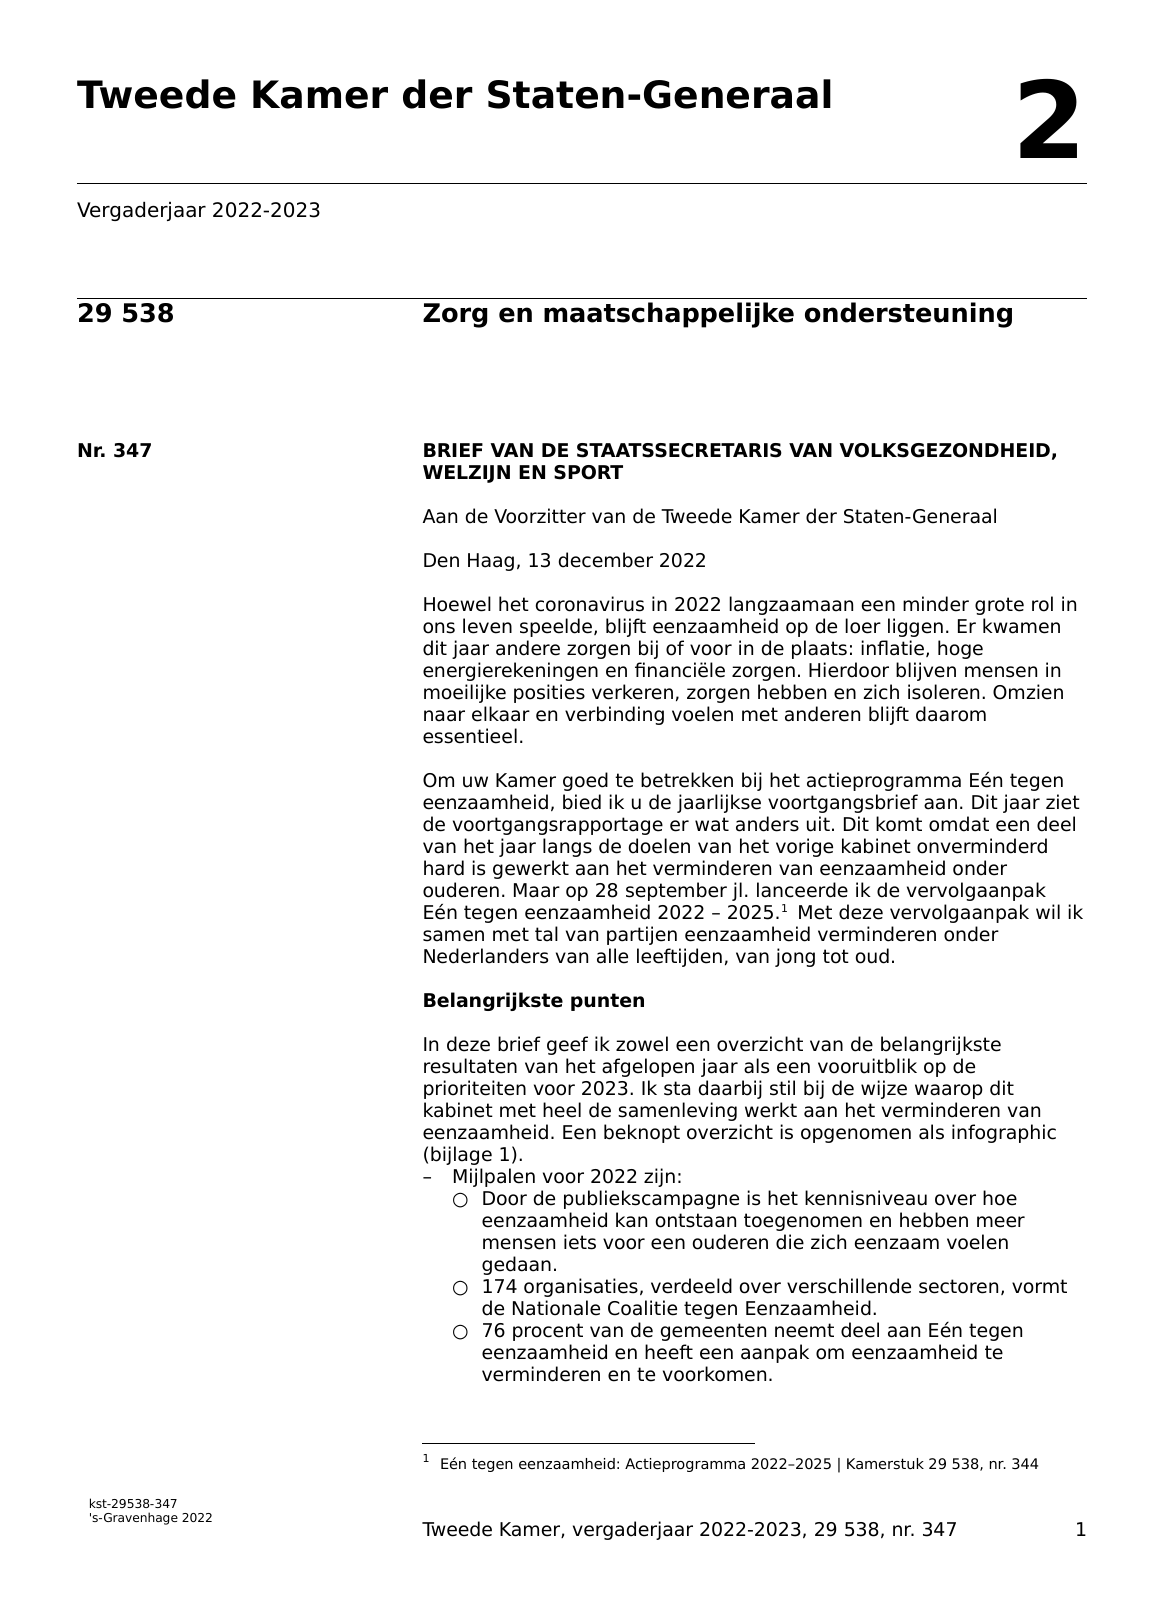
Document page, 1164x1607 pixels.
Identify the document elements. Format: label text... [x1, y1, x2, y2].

text kst-29538-347 [88, 1497, 323, 1511]
table_header 2 [886, 59, 1087, 183]
table_cell Vergaderjaar 2022-2023 [77, 184, 1087, 298]
subtitle 29 538 Zorg en maatschappelijke ondersteuning [77, 299, 1087, 329]
text ○ 174 organisaties, verdeeld over verschillende sectoren, vormt de Nationale Coalitie tegen Eenzaamheid. [452, 1276, 1087, 1320]
text ○ 76 procent van de gemeenten neemt deel aan Eén tegen eenzaamheid en heeft een aanpak om eenzaamheid te verminderen en te voorkomen. [452, 1320, 1087, 1386]
text 's-Gravenhage 2022 [88, 1511, 323, 1525]
subtitle Nr. 347 BRIEF VAN DE STAATSSECRETARIS VAN VOLKSGEZONDHEID, WELZIJN EN SPORT [77, 440, 1087, 484]
text ○ Door de publiekscampagne is het kennisniveau over hoe eenzaamheid kan ontstaan toegenomen en hebben meer mensen iets voor een ouderen die zich eenzaam voelen gedaan. [452, 1188, 1087, 1276]
subtitle Belangrijkste punten [422, 990, 1087, 1012]
text Den Haag, 13 december 2022 [422, 550, 1087, 572]
text Aan de Voorzitter van de Tweede Kamer der Staten-Generaal [422, 506, 1087, 528]
text Hoewel het coronavirus in 2022 langzaamaan een minder grote rol in ons leven speelde, blijft eenzaamheid op de loer liggen. Er kwamen dit jaar andere zorgen bij of voor in de plaats: inflatie, hoge energierekeningen en financiële zorgen. Hierdoor blijven mensen in moeilijke posities verkeren, zorgen hebben en zich isoleren. Omzien naar elkaar en verbinding voelen met anderen blijft daarom essentieel. [422, 594, 1087, 748]
text – Mijlpalen voor 2022 zijn: [422, 1166, 1087, 1188]
table_header Tweede Kamer der Staten-Generaal [77, 59, 886, 183]
text Om uw Kamer goed te betrekken bij het actieprogramma Eén tegen eenzaamheid, bied ik u de jaarlijkse voortgangsbrief aan. Dit jaar ziet de voortgangsrapportage er wat anders uit. Dit komt omdat een deel van het jaar langs de doelen van het vorige kabinet onverminderd hard is gewerkt aan het verminderen van eenzaamheid onder ouderen. Maar op 28 september jl. lanceerde ik de vervolgaanpak Eén tegen eenzaamheid 2022 – 2025. Met deze vervolgaanpak wil ik samen met tal van partijen eenzaamheid verminderen onder Nederlanders van alle leeftijden, van jong tot oud. [422, 770, 1087, 968]
text In deze brief geef ik zowel een overzicht van de belangrijkste resultaten van het afgelopen jaar als een vooruitblik op de prioriteiten voor 2023. Ik sta daarbij stil bij de wijze waarop dit kabinet met heel de samenleving werkt aan het verminderen van eenzaamheid. Een beknopt overzicht is opgenomen als infographic (bijlage 1). [422, 1034, 1087, 1166]
text Eén tegen eenzaamheid: Actieprogramma 2022–2025 | Kamerstuk 29 538, nr. 344 [422, 1452, 1087, 1474]
